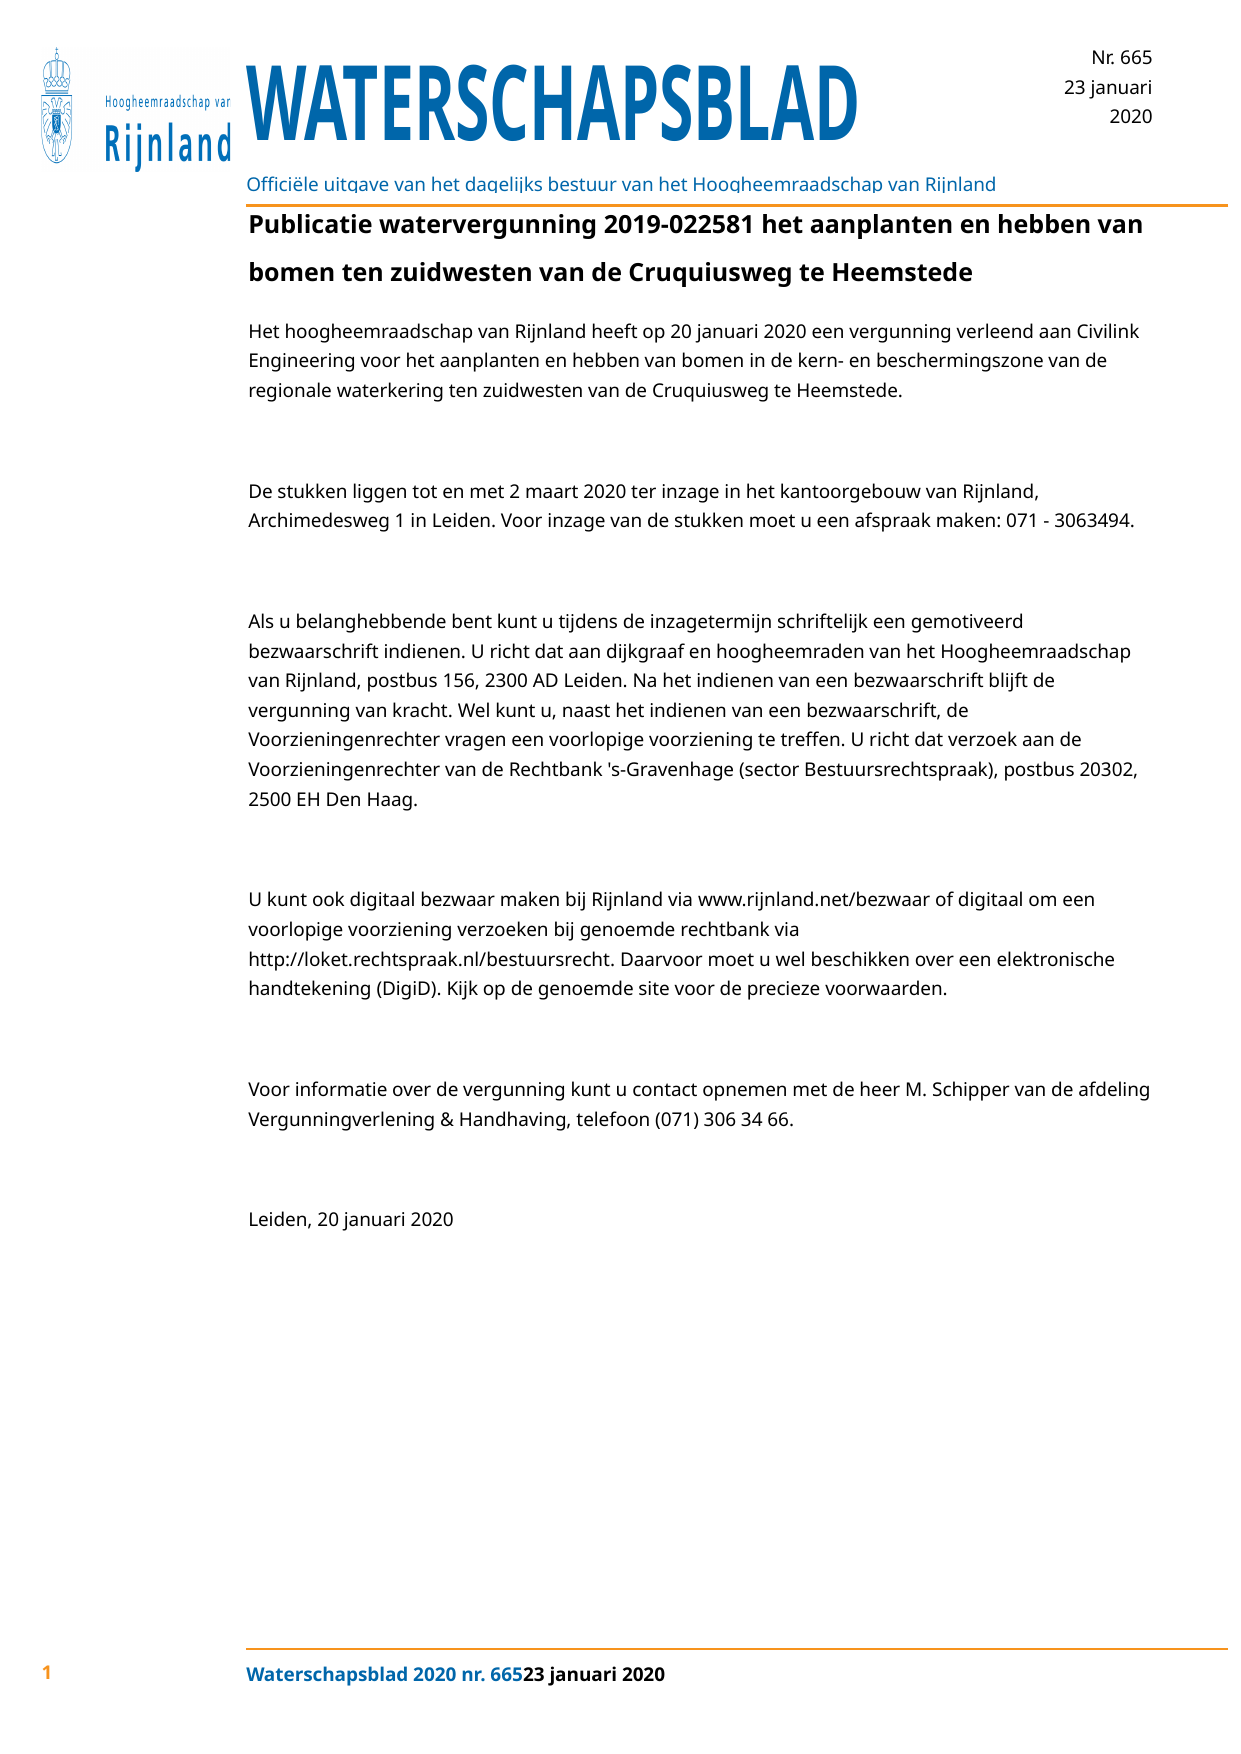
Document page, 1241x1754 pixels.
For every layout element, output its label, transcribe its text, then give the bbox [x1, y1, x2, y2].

picture [41, 47, 231, 172]
text Leiden, 20 januari 2020 [248, 1207, 1152, 1232]
text Voor informatie over de vergunning kunt u contact opnemen met de heer M. Schipper van de afdeling Vergunningverlening & Handhaving, telefoon (071) 306 34 66. [248, 1076, 1152, 1132]
text U kunt ook digitaal bezwaar maken bij Rijnland via www.rijnland.net/bezwaar of digitaal om een voorlopige voorziening verzoeken bij genoemde rechtbank via http://loket.rechtspraak.nl/bestuursrecht. Daarvoor moet u wel beschikken over een elektronische handtekening (DigiD). Kijk op de genoemde site voor de precieze voorwaarden. [248, 887, 1152, 1001]
text Als u belanghebbende bent kunt u tijdens de inzagetermijn schriftelijk een gemotiveerd bezwaarschrift indienen. U richt dat aan dijkgraaf en hoogheemraden van het Hoogheemraadschap van Rijnland, postbus 156, 2300 AD Leiden. Na het indienen van een bezwaarschrift blijft de vergunning van kracht. Wel kunt u, naast het indienen van een bezwaarschrift, de Voorzieningenrechter vragen een voorlopige voorziening te treffen. U richt dat verzoek aan de Voorzieningenrechter van de Rechtbank 's-Gravenhage (sector Bestuursrechtspraak), postbus 20302, 2500 EH Den Haag. [248, 608, 1152, 812]
text Het hoogheemraadschap van Rijnland heeft op 20 januari 2020 een vergunning verleend aan Civilink Engineering voor het aanplanten en hebben van bomen in de kern- en beschermingszone van de regionale waterkering ten zuidwesten van de Cruquiusweg te Heemstede. [248, 318, 1152, 403]
text Publicatie watervergunning 2019-022581 het aanplanten en hebben van bomen ten zuidwesten van de Cruquiusweg te Heemstede [248, 207, 1152, 288]
text De stukken liggen tot en met 2 maart 2020 ter inzage in het kantoorgebouw van Rijnland, Archimedesweg 1 in Leiden. Voor inzage van de stukken moet u een afspraak maken: 071 - 3063494. [248, 478, 1152, 533]
